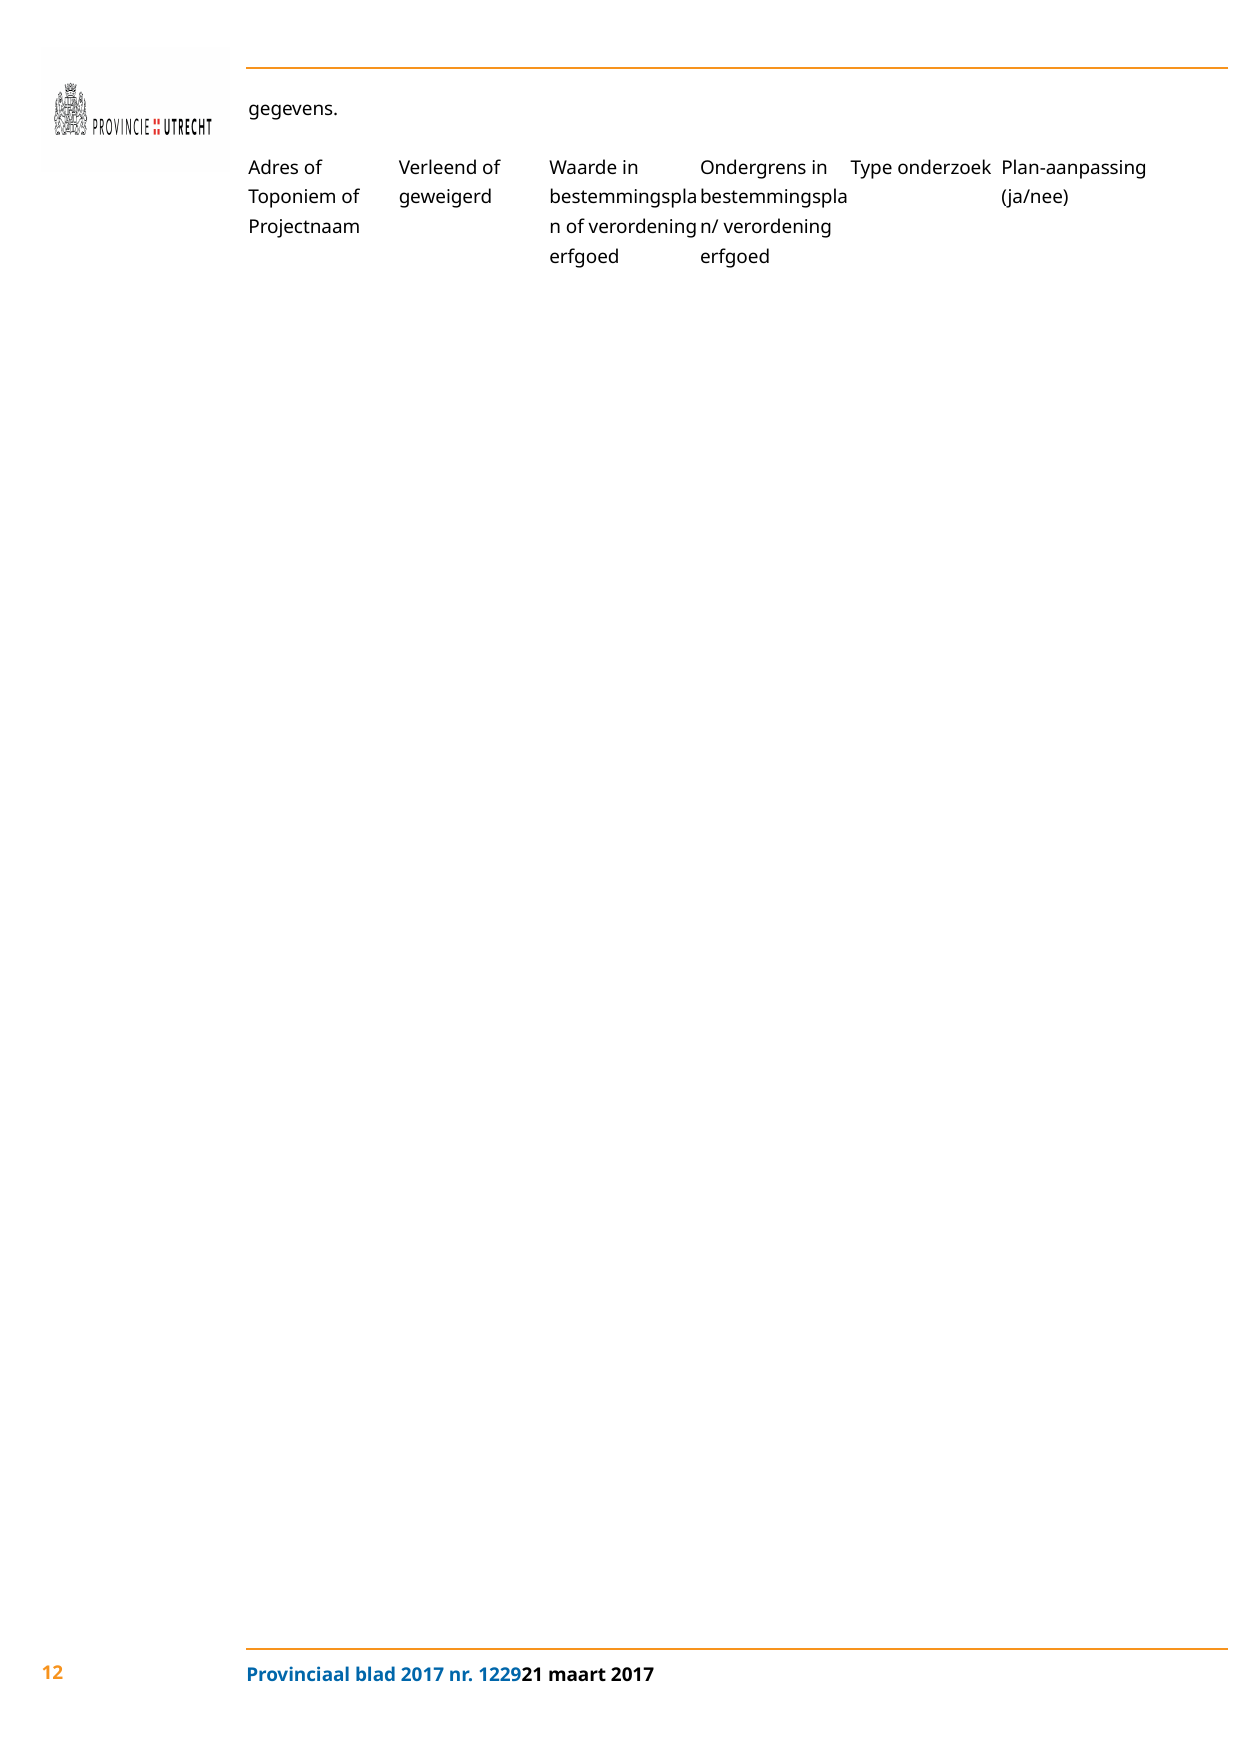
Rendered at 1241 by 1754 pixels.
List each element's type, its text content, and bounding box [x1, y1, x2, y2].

table_cell [399, 269, 549, 294]
table_cell [549, 269, 700, 294]
table_header Waarde in bestemmingsplan of verordening erfgoed [549, 154, 700, 268]
table_header Ondergrens in bestemmingsplan/ verordening erfgoed [700, 154, 850, 268]
text gegevens. [248, 95, 1152, 121]
table_header Plan-aanpassing (ja/nee) [1001, 154, 1152, 268]
table_header Type onderzoek [850, 154, 1001, 268]
table_cell [248, 269, 398, 294]
picture [41, 47, 231, 172]
table_header Adres of Toponiem of Projectnaam [248, 154, 398, 268]
table_cell [1001, 269, 1152, 294]
table_header Verleend of geweigerd [399, 154, 549, 268]
table_cell [700, 269, 850, 294]
table_cell [850, 269, 1001, 294]
